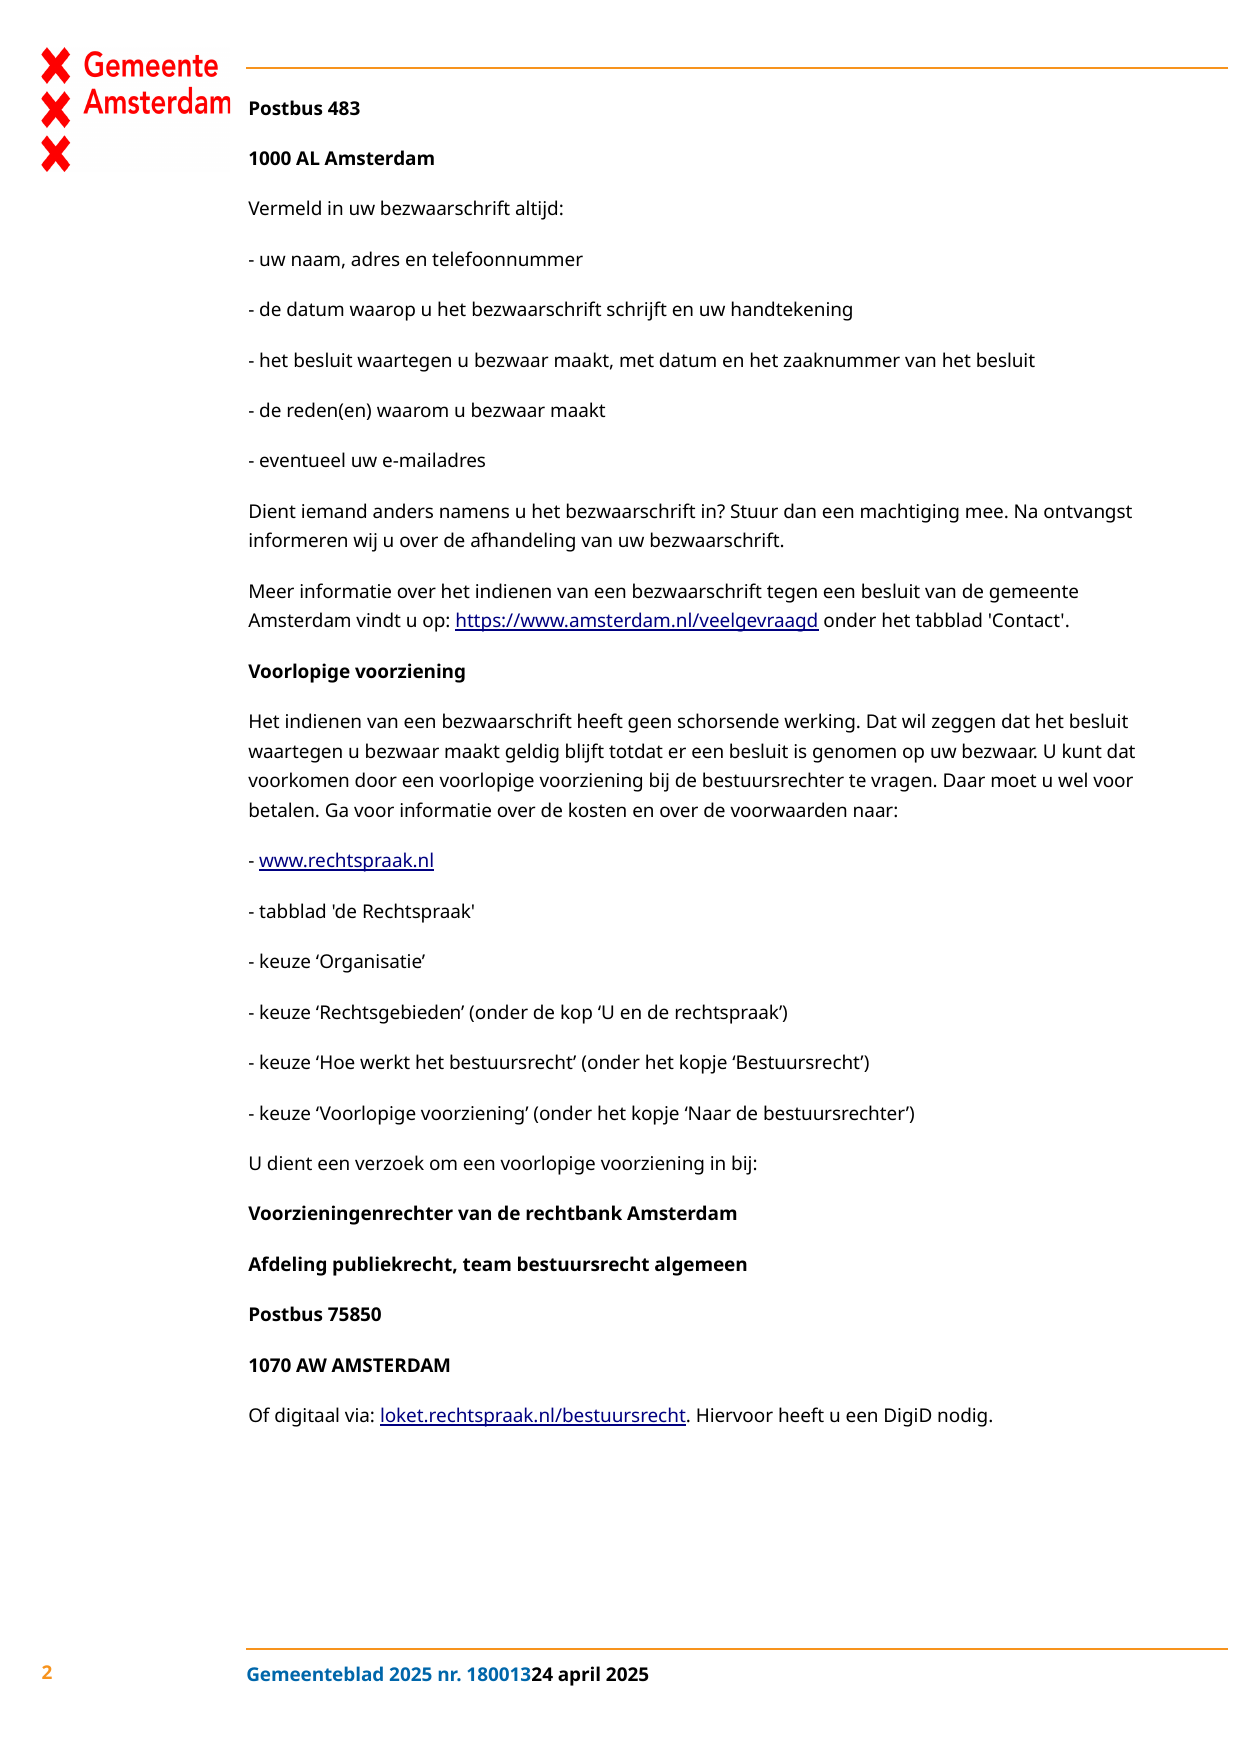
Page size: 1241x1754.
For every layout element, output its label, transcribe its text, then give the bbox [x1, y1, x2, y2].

text - eventueel uw e-mailadres [248, 448, 1152, 473]
text Of digitaal via: loket.rechtspraak.nl/bestuursrecht. Hiervoor heeft u een DigiD nodig. [248, 1402, 1152, 1428]
text Afdeling publiekrecht, team bestuursrecht algemeen [248, 1251, 1152, 1277]
text Dient iemand anders namens u het bezwaarschrift in? Stuur dan een machtiging mee. Na ontvangst informeren wij u over de afhandeling van uw bezwaarschrift. [248, 498, 1152, 553]
text Postbus 483 [248, 95, 1152, 121]
text - keuze ‘Voorlopige voorziening’ (onder het kopje ‘Naar de bestuursrechter’) [248, 1100, 1152, 1126]
text - de reden(en) waarom u bezwaar maakt [248, 397, 1152, 423]
text Vermeld in uw bezwaarschrift altijd: [248, 196, 1152, 221]
text 1000 AL Amsterdam [248, 145, 1152, 171]
text - de datum waarop u het bezwaarschrift schrijft en uw handtekening [248, 296, 1152, 322]
text - keuze ‘Rechtsgebieden’ (onder de kop ‘U en de rechtspraak’) [248, 999, 1152, 1025]
text - tabblad 'de Rechtspraak' [248, 898, 1152, 924]
picture [41, 47, 231, 172]
text - uw naam, adres en telefoonnummer [248, 246, 1152, 272]
text - keuze ‘Hoe werkt het bestuursrecht’ (onder het kopje ‘Bestuursrecht’) [248, 1049, 1152, 1075]
text - keuze ‘Organisatie’ [248, 948, 1152, 974]
text - www.rechtspraak.nl [248, 848, 1152, 873]
text Postbus 75850 [248, 1301, 1152, 1327]
text - het besluit waartegen u bezwaar maakt, met datum en het zaaknummer van het besluit [248, 347, 1152, 373]
text Het indienen van een bezwaarschrift heeft geen schorsende werking. Dat wil zeggen dat het besluit waartegen u bezwaar maakt geldig blijft totdat er een besluit is genomen op uw bezwaar. U kunt dat voorkomen door een voorlopige voorziening bij de bestuursrechter te vragen. Daar moet u wel voor betalen. Ga voor informatie over de kosten en over de voorwaarden naar: [248, 708, 1152, 823]
text U dient een verzoek om een voorlopige voorziening in bij: [248, 1150, 1152, 1176]
text 1070 AW AMSTERDAM [248, 1352, 1152, 1378]
text Voorlopige voorziening [248, 658, 1152, 684]
text Meer informatie over het indienen van een bezwaarschrift tegen een besluit van de gemeente Amsterdam vindt u op: https://www.amsterdam.nl/veelgevraagd onder het tabblad 'Contact'. [248, 578, 1152, 633]
text Voorzieningenrechter van de rechtbank Amsterdam [248, 1201, 1152, 1226]
